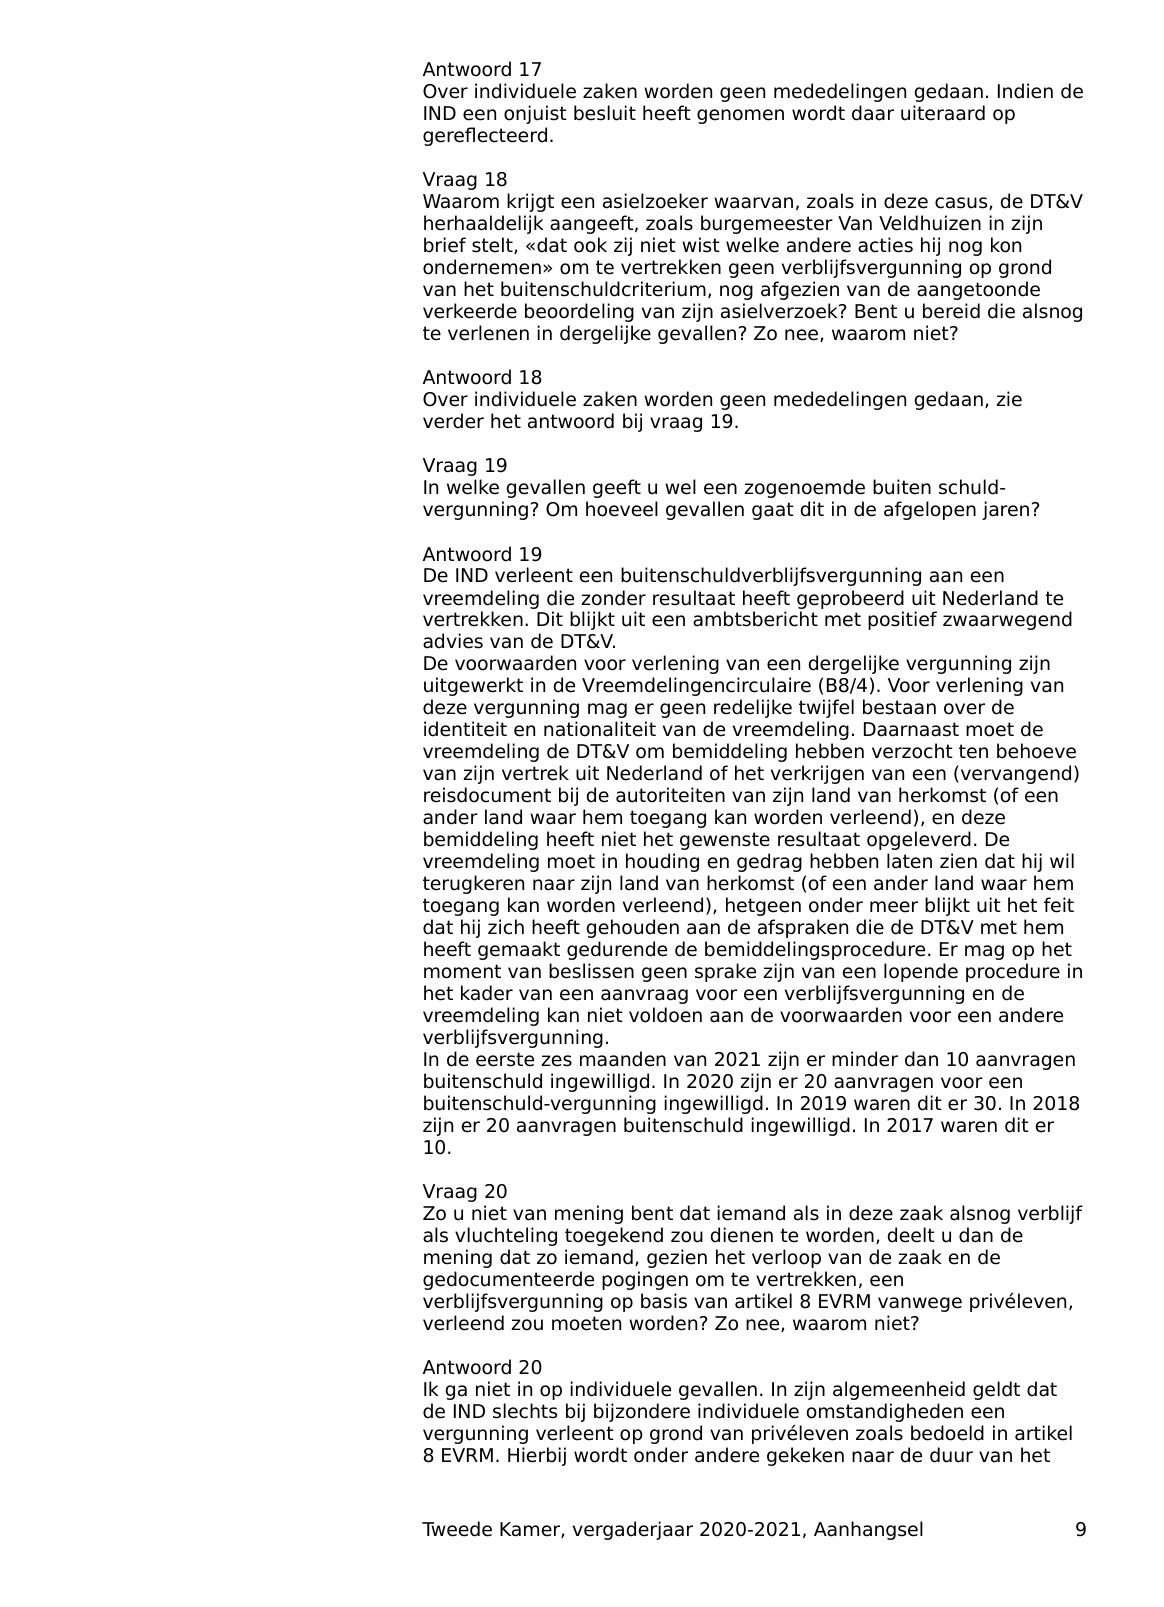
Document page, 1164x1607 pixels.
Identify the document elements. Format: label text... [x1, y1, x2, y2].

text Vraag 18 [422, 169, 1087, 191]
text Zo u niet van mening bent dat iemand als in deze zaak alsnog verblijf als vluchteling toegekend zou dienen te worden, deelt u dan de mening dat zo iemand, gezien het verloop van de zaak en de gedocumenteerde pogingen om te vertrekken, een verblijfsvergunning op basis van artikel 8 EVRM vanwege privéleven, verleend zou moeten worden? Zo nee, waarom niet? [422, 1203, 1087, 1335]
text Over individuele zaken worden geen mededelingen gedaan. Indien de IND een onjuist besluit heeft genomen wordt daar uiteraard op gereflecteerd. [422, 81, 1087, 147]
text De IND verleent een buitenschuldverblijfsvergunning aan een vreemdeling die zonder resultaat heeft geprobeerd uit Nederland te vertrekken. Dit blijkt uit een ambtsbericht met positief zwaarwegend advies van de DT&V. [422, 565, 1087, 653]
text Ik ga niet in op individuele gevallen. In zijn algemeenheid geldt dat de IND slechts bij bijzondere individuele omstandigheden een vergunning verleent op grond van privéleven zoals bedoeld in artikel 8 EVRM. Hierbij wordt onder andere gekeken naar de duur van het [422, 1379, 1087, 1467]
text Antwoord 20 [422, 1357, 1087, 1379]
text In de eerste zes maanden van 2021 zijn er minder dan 10 aanvragen buitenschuld ingewilligd. In 2020 zijn er 20 aanvragen voor een buitenschuld-vergunning ingewilligd. In 2019 waren dit er 30. In 2018 zijn er 20 aanvragen buitenschuld ingewilligd. In 2017 waren dit er 10. [422, 1049, 1087, 1159]
text Antwoord 19 [422, 543, 1087, 565]
text Vraag 19 [422, 455, 1087, 477]
text In welke gevallen geeft u wel een zogenoemde buiten schuld-vergunning? Om hoeveel gevallen gaat dit in de afgelopen jaren? [422, 477, 1087, 521]
text Waarom krijgt een asielzoeker waarvan, zoals in deze casus, de DT&V herhaaldelijk aangeeft, zoals burgemeester Van Veldhuizen in zijn brief stelt, «dat ook zij niet wist welke andere acties hij nog kon ondernemen» om te vertrekken geen verblijfsvergunning op grond van het buitenschuldcriterium, nog afgezien van de aangetoonde verkeerde beoordeling van zijn asielverzoek? Bent u bereid die alsnog te verlenen in dergelijke gevallen? Zo nee, waarom niet? [422, 191, 1087, 345]
text Vraag 20 [422, 1181, 1087, 1203]
text Antwoord 18 [422, 367, 1087, 389]
text Over individuele zaken worden geen mededelingen gedaan, zie verder het antwoord bij vraag 19. [422, 389, 1087, 433]
text Antwoord 17 [422, 59, 1087, 81]
text De voorwaarden voor verlening van een dergelijke vergunning zijn uitgewerkt in de Vreemdelingencirculaire (B8/4). Voor verlening van deze vergunning mag er geen redelijke twijfel bestaan over de identiteit en nationaliteit van de vreemdeling. Daarnaast moet de vreemdeling de DT&V om bemiddeling hebben verzocht ten behoeve van zijn vertrek uit Nederland of het verkrijgen van een (vervangend) reisdocument bij de autoriteiten van zijn land van herkomst (of een ander land waar hem toegang kan worden verleend), en deze bemiddeling heeft niet het gewenste resultaat opgeleverd. De vreemdeling moet in houding en gedrag hebben laten zien dat hij wil terugkeren naar zijn land van herkomst (of een ander land waar hem toegang kan worden verleend), hetgeen onder meer blijkt uit het feit dat hij zich heeft gehouden aan de afspraken die de DT&V met hem heeft gemaakt gedurende de bemiddelingsprocedure. Er mag op het moment van beslissen geen sprake zijn van een lopende procedure in het kader van een aanvraag voor een verblijfsvergunning en de vreemdeling kan niet voldoen aan de voorwaarden voor een andere verblijfsvergunning. [422, 653, 1087, 1049]
